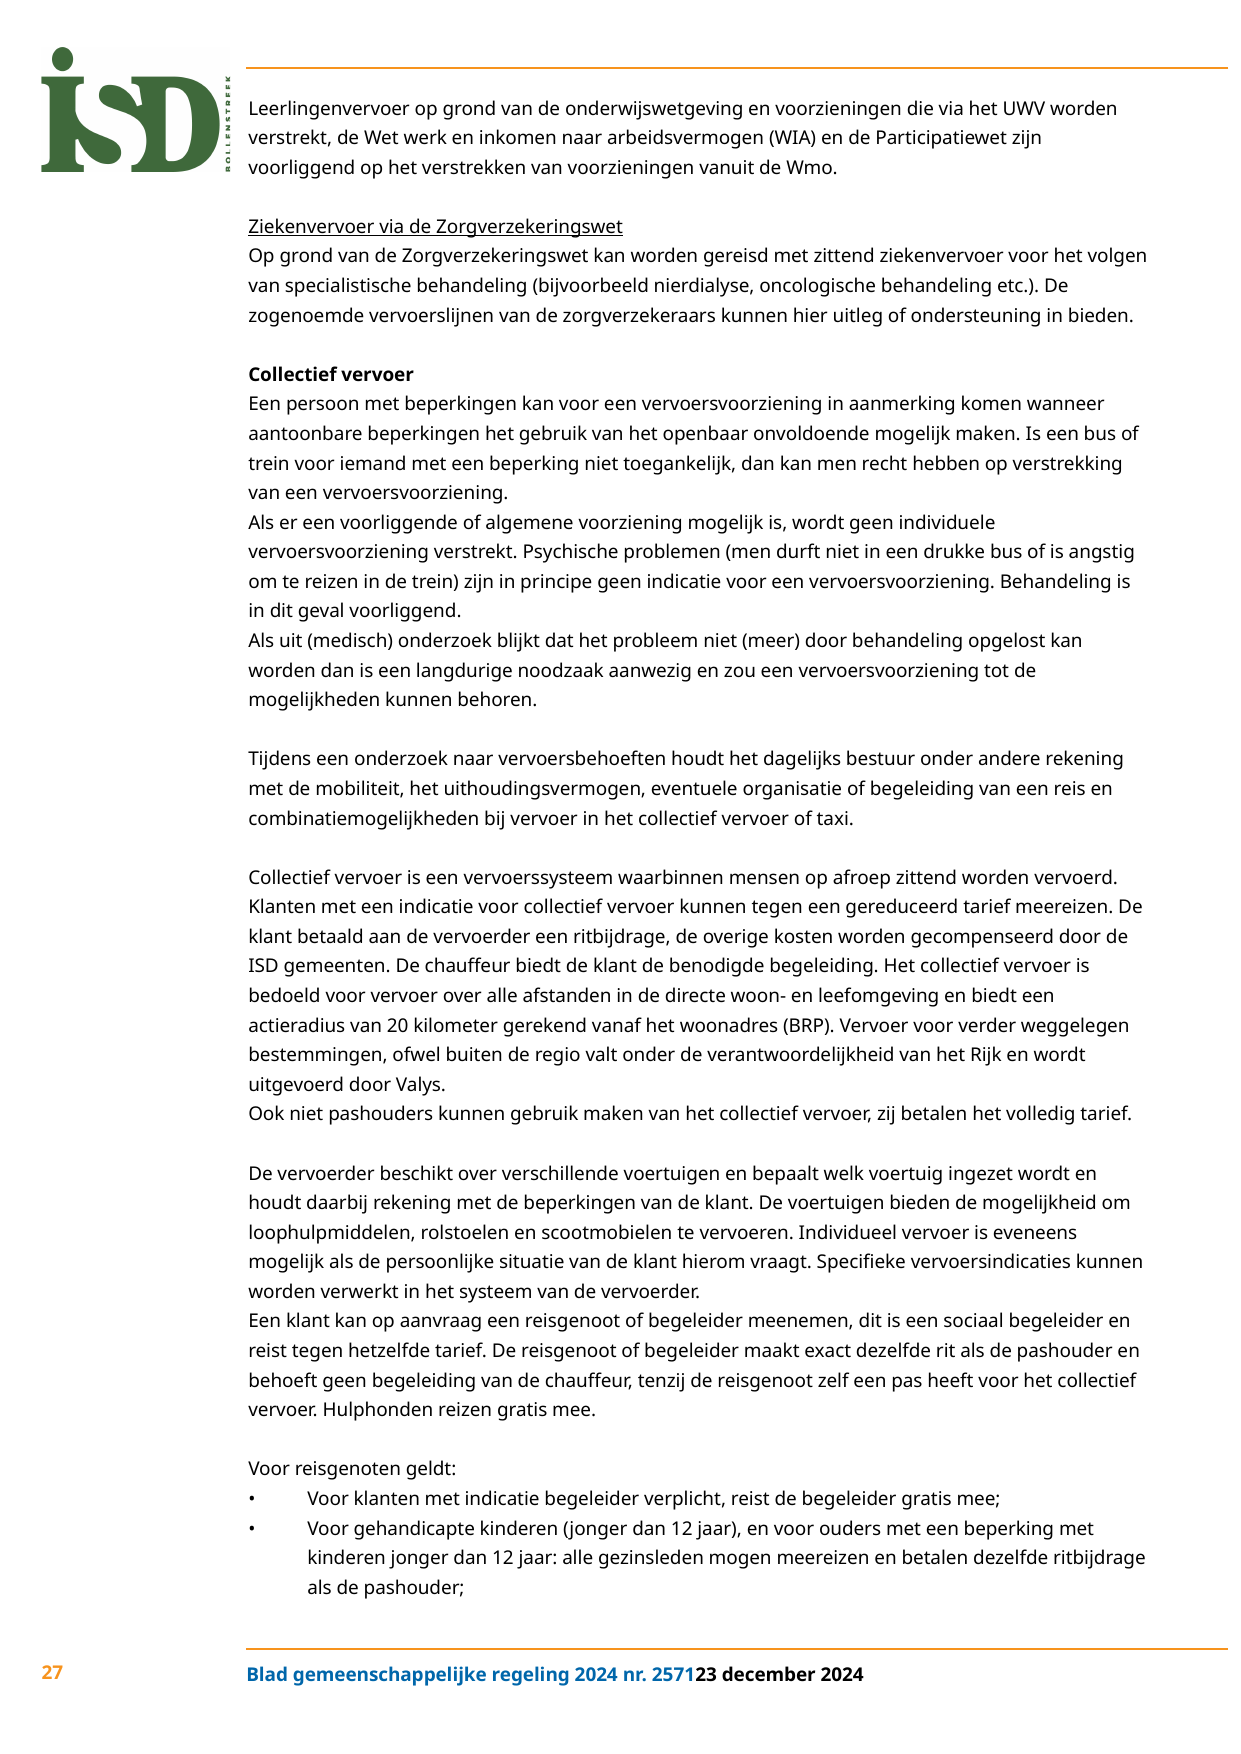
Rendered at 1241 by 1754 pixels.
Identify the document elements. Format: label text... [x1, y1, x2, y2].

text Als er een voorliggende of algemene voorziening mogelijk is, wordt geen individuele vervoersvoorziening verstrekt. Psychische problemen (men durft niet in een drukke bus of is angstig om te reizen in de trein) zijn in principe geen indicatie voor een vervoersvoorziening. Behandeling is in dit geval voorliggend. [248, 509, 1152, 623]
picture [41, 47, 231, 172]
text Ziekenvervoer via de Zorgverzekeringswet [248, 213, 1152, 239]
text Ook niet pashouders kunnen gebruik maken van het collectief vervoer, zij betalen het volledig tarief. [248, 1101, 1152, 1126]
text Voor reisgenoten geldt: [248, 1456, 1152, 1481]
list Voor gehandicapte kinderen (jonger dan 12 jaar), en voor ouders met een beperking met kinderen jonger dan 12 jaar: alle gezinsleden mogen meereizen en betalen dezelfde ritbijdrage als de pashouder; [248, 1515, 1152, 1600]
text Een klant kan op aanvraag een reisgenoot of begeleider meenemen, dit is een sociaal begeleider en reist tegen hetzelfde tarief. De reisgenoot of begeleider maakt exact dezelfde rit als de pashouder en behoeft geen begeleiding van de chauffeur, tenzij de reisgenoot zelf een pas heeft voor het collectief vervoer. Hulphonden reizen gratis mee. [248, 1308, 1152, 1422]
text De vervoerder beschikt over verschillende voertuigen en bepaalt welk voertuig ingezet wordt en houdt daarbij rekening met de beperkingen van de klant. De voertuigen bieden de mogelijkheid om loophulpmiddelen, rolstoelen en scootmobielen te vervoeren. Individueel vervoer is eveneens mogelijk als de persoonlijke situatie van de klant hierom vraagt. Specifieke vervoersindicaties kunnen worden verwerkt in het systeem van de vervoerder. [248, 1160, 1152, 1304]
text Als uit (medisch) onderzoek blijkt dat het probleem niet (meer) door behandeling opgelost kan worden dan is een langdurige noodzaak aanwezig en zou een vervoersvoorziening tot de mogelijkheden kunnen behoren. [248, 627, 1152, 712]
text Leerlingenvervoer op grond van de onderwijswetgeving en voorzieningen die via het UWV worden verstrekt, de Wet werk en inkomen naar arbeidsvermogen (WIA) en de Participatiewet zijn voorliggend op het verstrekken van voorzieningen vanuit de Wmo. [248, 95, 1152, 180]
text Tijdens een onderzoek naar vervoersbehoeften houdt het dagelijks bestuur onder andere rekening met de mobiliteit, het uithoudingsvermogen, eventuele organisatie of begeleiding van een reis en combinatiemogelijkheden bij vervoer in het collectief vervoer of taxi. [248, 746, 1152, 831]
text Collectief vervoer is een vervoerssysteem waarbinnen mensen op afroep zittend worden vervoerd. Klanten met een indicatie voor collectief vervoer kunnen tegen een gereduceerd tarief meereizen. De klant betaald aan de vervoerder een ritbijdrage, de overige kosten worden gecompenseerd door de ISD gemeenten. De chauffeur biedt de klant de benodigde begeleiding. Het collectief vervoer is bedoeld voor vervoer over alle afstanden in de directe woon- en leefomgeving en biedt een actieradius van 20 kilometer gerekend vanaf het woonadres (BRP). Vervoer voor verder weggelegen bestemmingen, ofwel buiten de regio valt onder de verantwoordelijkheid van het Rijk en wordt uitgevoerd door Valys. [248, 864, 1152, 1097]
list Voor klanten met indicatie begeleider verplicht, reist de begeleider gratis mee; [248, 1485, 1152, 1511]
text Op grond van de Zorgverzekeringswet kan worden gereisd met zittend ziekenvervoer voor het volgen van specialistische behandeling (bijvoorbeeld nierdialyse, oncologische behandeling etc.). De zogenoemde vervoerslijnen van de zorgverzekeraars kunnen hier uitleg of ondersteuning in bieden. [248, 243, 1152, 328]
text Collectief vervoer [248, 361, 1152, 387]
text Een persoon met beperkingen kan voor een vervoersvoorziening in aanmerking komen wanneer aantoonbare beperkingen het gebruik van het openbaar onvoldoende mogelijk maken. Is een bus of trein voor iemand met een beperking niet toegankelijk, dan kan men recht hebben op verstrekking van een vervoersvoorziening. [248, 391, 1152, 505]
